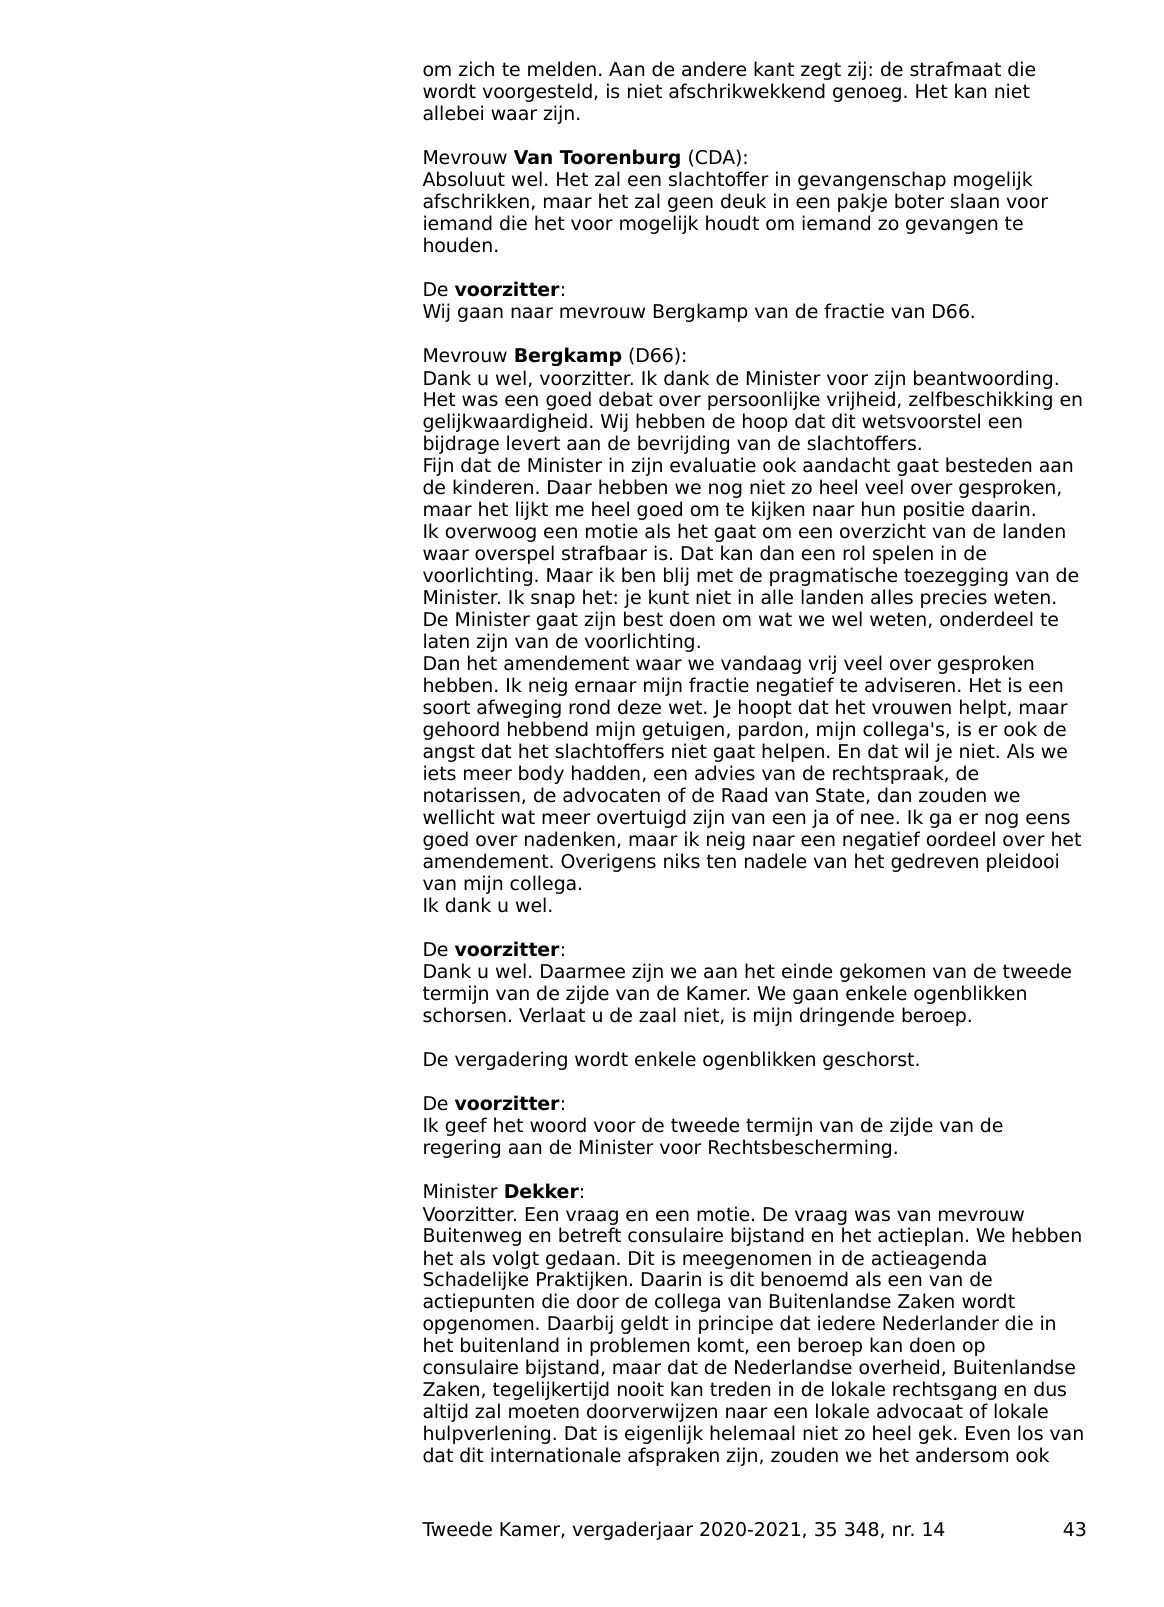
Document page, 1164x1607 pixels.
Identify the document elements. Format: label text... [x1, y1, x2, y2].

text Voorzitter. Een vraag en een motie. De vraag was van mevrouw Buitenweg en betreft consulaire bijstand en het actieplan. We hebben het als volgt gedaan. Dit is meegenomen in de actieagenda Schadelijke Praktijken. Daarin is dit benoemd als een van de actiepunten die door de collega van Buitenlandse Zaken wordt opgenomen. Daarbij geldt in principe dat iedere Nederlander die in het buitenland in problemen komt, een beroep kan doen op consulaire bijstand, maar dat de Nederlandse overheid, Buitenlandse Zaken, tegelijkertijd nooit kan treden in de lokale rechtsgang en dus altijd zal moeten doorverwijzen naar een lokale advocaat of lokale hulpverlening. Dat is eigenlijk helemaal niet zo heel gek. Even los van dat dit internationale afspraken zijn, zouden we het andersom ook [422, 1203, 1087, 1467]
text Wij gaan naar mevrouw Bergkamp van de fractie van D66. [422, 301, 1087, 323]
text Fijn dat de Minister in zijn evaluatie ook aandacht gaat besteden aan de kinderen. Daar hebben we nog niet zo heel veel over gesproken, maar het lijkt me heel goed om te kijken naar hun positie daarin. [422, 455, 1087, 521]
text De voorzitter: [422, 939, 1087, 961]
text Minister Dekker: [422, 1181, 1087, 1203]
text Ik geef het woord voor de tweede termijn van de zijde van de regering aan de Minister voor Rechtsbescherming. [422, 1115, 1087, 1159]
text De vergadering wordt enkele ogenblikken geschorst. [422, 1049, 1087, 1071]
text Mevrouw Van Toorenburg (CDA): [422, 147, 1087, 169]
text De voorzitter: [422, 1093, 1087, 1115]
text Dan het amendement waar we vandaag vrij veel over gesproken hebben. Ik neig ernaar mijn fractie negatief te adviseren. Het is een soort afweging rond deze wet. Je hoopt dat het vrouwen helpt, maar gehoord hebbend mijn getuigen, pardon, mijn collega's, is er ook de angst dat het slachtoffers niet gaat helpen. En dat wil je niet. Als we iets meer body hadden, een advies van de rechtspraak, de notarissen, de advocaten of de Raad van State, dan zouden we wellicht wat meer overtuigd zijn van een ja of nee. Ik ga er nog eens goed over nadenken, maar ik neig naar een negatief oordeel over het amendement. Overigens niks ten nadele van het gedreven pleidooi van mijn collega. [422, 653, 1087, 895]
text Dank u wel, voorzitter. Ik dank de Minister voor zijn beantwoording. Het was een goed debat over persoonlijke vrijheid, zelfbeschikking en gelijkwaardigheid. Wij hebben de hoop dat dit wetsvoorstel een bijdrage levert aan de bevrijding van de slachtoffers. [422, 367, 1087, 455]
text Ik overwoog een motie als het gaat om een overzicht van de landen waar overspel strafbaar is. Dat kan dan een rol spelen in de voorlichting. Maar ik ben blij met de pragmatische toezegging van de Minister. Ik snap het: je kunt niet in alle landen alles precies weten. De Minister gaat zijn best doen om wat we wel weten, onderdeel te laten zijn van de voorlichting. [422, 521, 1087, 653]
text De voorzitter: [422, 279, 1087, 301]
text Absoluut wel. Het zal een slachtoffer in gevangenschap mogelijk afschrikken, maar het zal geen deuk in een pakje boter slaan voor iemand die het voor mogelijk houdt om iemand zo gevangen te houden. [422, 169, 1087, 257]
text om zich te melden. Aan de andere kant zegt zij: de strafmaat die wordt voorgesteld, is niet afschrikwekkend genoeg. Het kan niet allebei waar zijn. [422, 59, 1087, 125]
text Dank u wel. Daarmee zijn we aan het einde gekomen van de tweede termijn van de zijde van de Kamer. We gaan enkele ogenblikken schorsen. Verlaat u de zaal niet, is mijn dringende beroep. [422, 961, 1087, 1027]
text Ik dank u wel. [422, 895, 1087, 917]
text Mevrouw Bergkamp (D66): [422, 345, 1087, 367]
